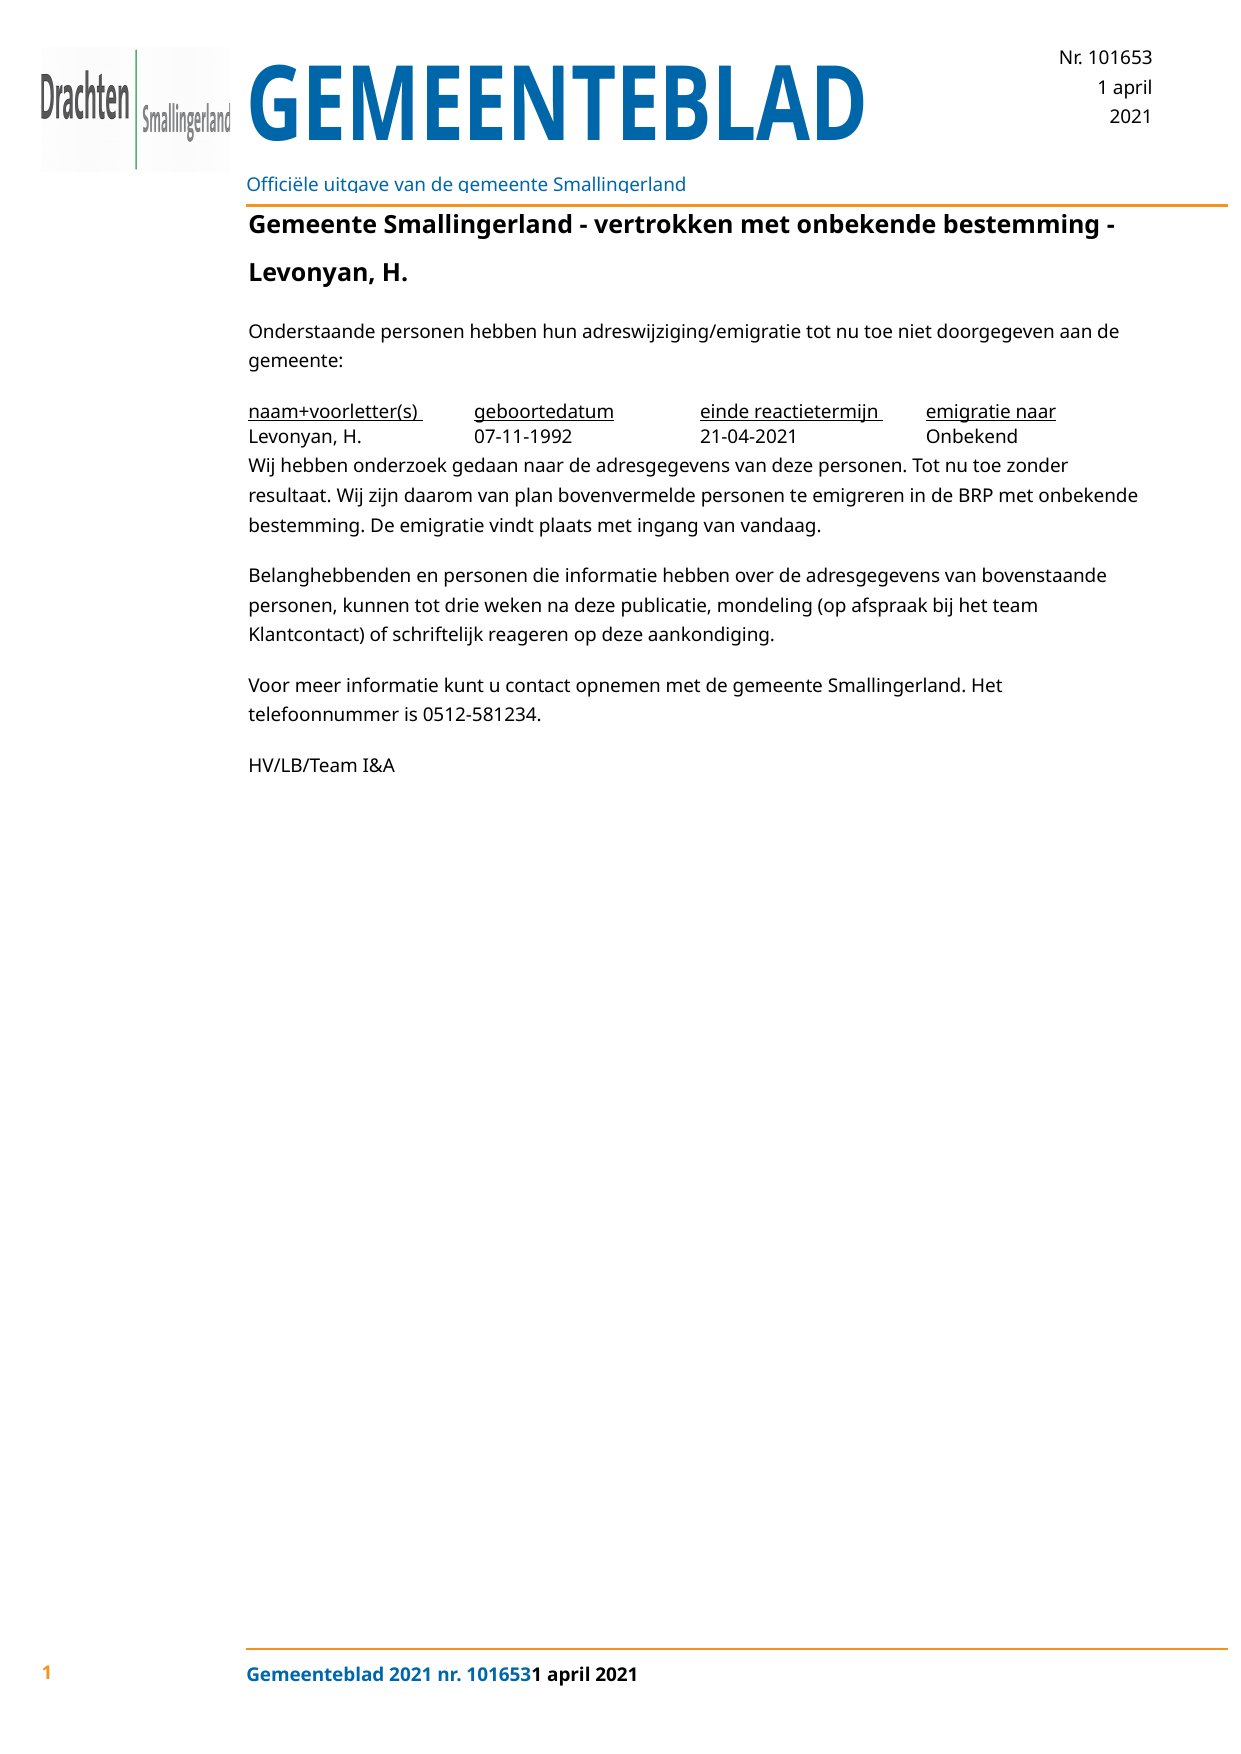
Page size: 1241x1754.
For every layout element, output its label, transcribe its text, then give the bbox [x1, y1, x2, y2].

table_header einde reactietermijn [700, 398, 926, 424]
table_header emigratie naar [926, 398, 1152, 424]
text HV/LB/Team I&A [248, 752, 1152, 778]
text Wij hebben onderzoek gedaan naar de adresgegevens van deze personen. Tot nu toe zonder resultaat. Wij zijn daarom van plan bovenvermelde personen te emigreren in de BRP met onbekende bestemming. De emigratie vindt plaats met ingang van vandaag. [248, 453, 1152, 538]
table_cell Onbekend [926, 424, 1152, 449]
table_header geboortedatum [474, 398, 700, 424]
text Gemeente Smallingerland - vertrokken met onbekende bestemming - Levonyan, H. [248, 207, 1152, 288]
table_header naam+voorletter(s) [248, 398, 474, 424]
text Onderstaande personen hebben hun adreswijziging/emigratie tot nu toe niet doorgegeven aan de gemeente: [248, 318, 1152, 373]
picture [41, 47, 231, 172]
table_cell Levonyan, H. [248, 424, 474, 449]
text Voor meer informatie kunt u contact opnemen met de gemeente Smallingerland. Het telefoonnummer is 0512-581234. [248, 672, 1152, 727]
table_cell 07-11-1992 [474, 424, 700, 449]
text Belanghebbenden en personen die informatie hebben over de adresgegevens van bovenstaande personen, kunnen tot drie weken na deze publicatie, mondeling (op afspraak bij het team Klantcontact) of schriftelijk reageren op deze aankondiging. [248, 562, 1152, 647]
table_cell 21-04-2021 [700, 424, 926, 449]
